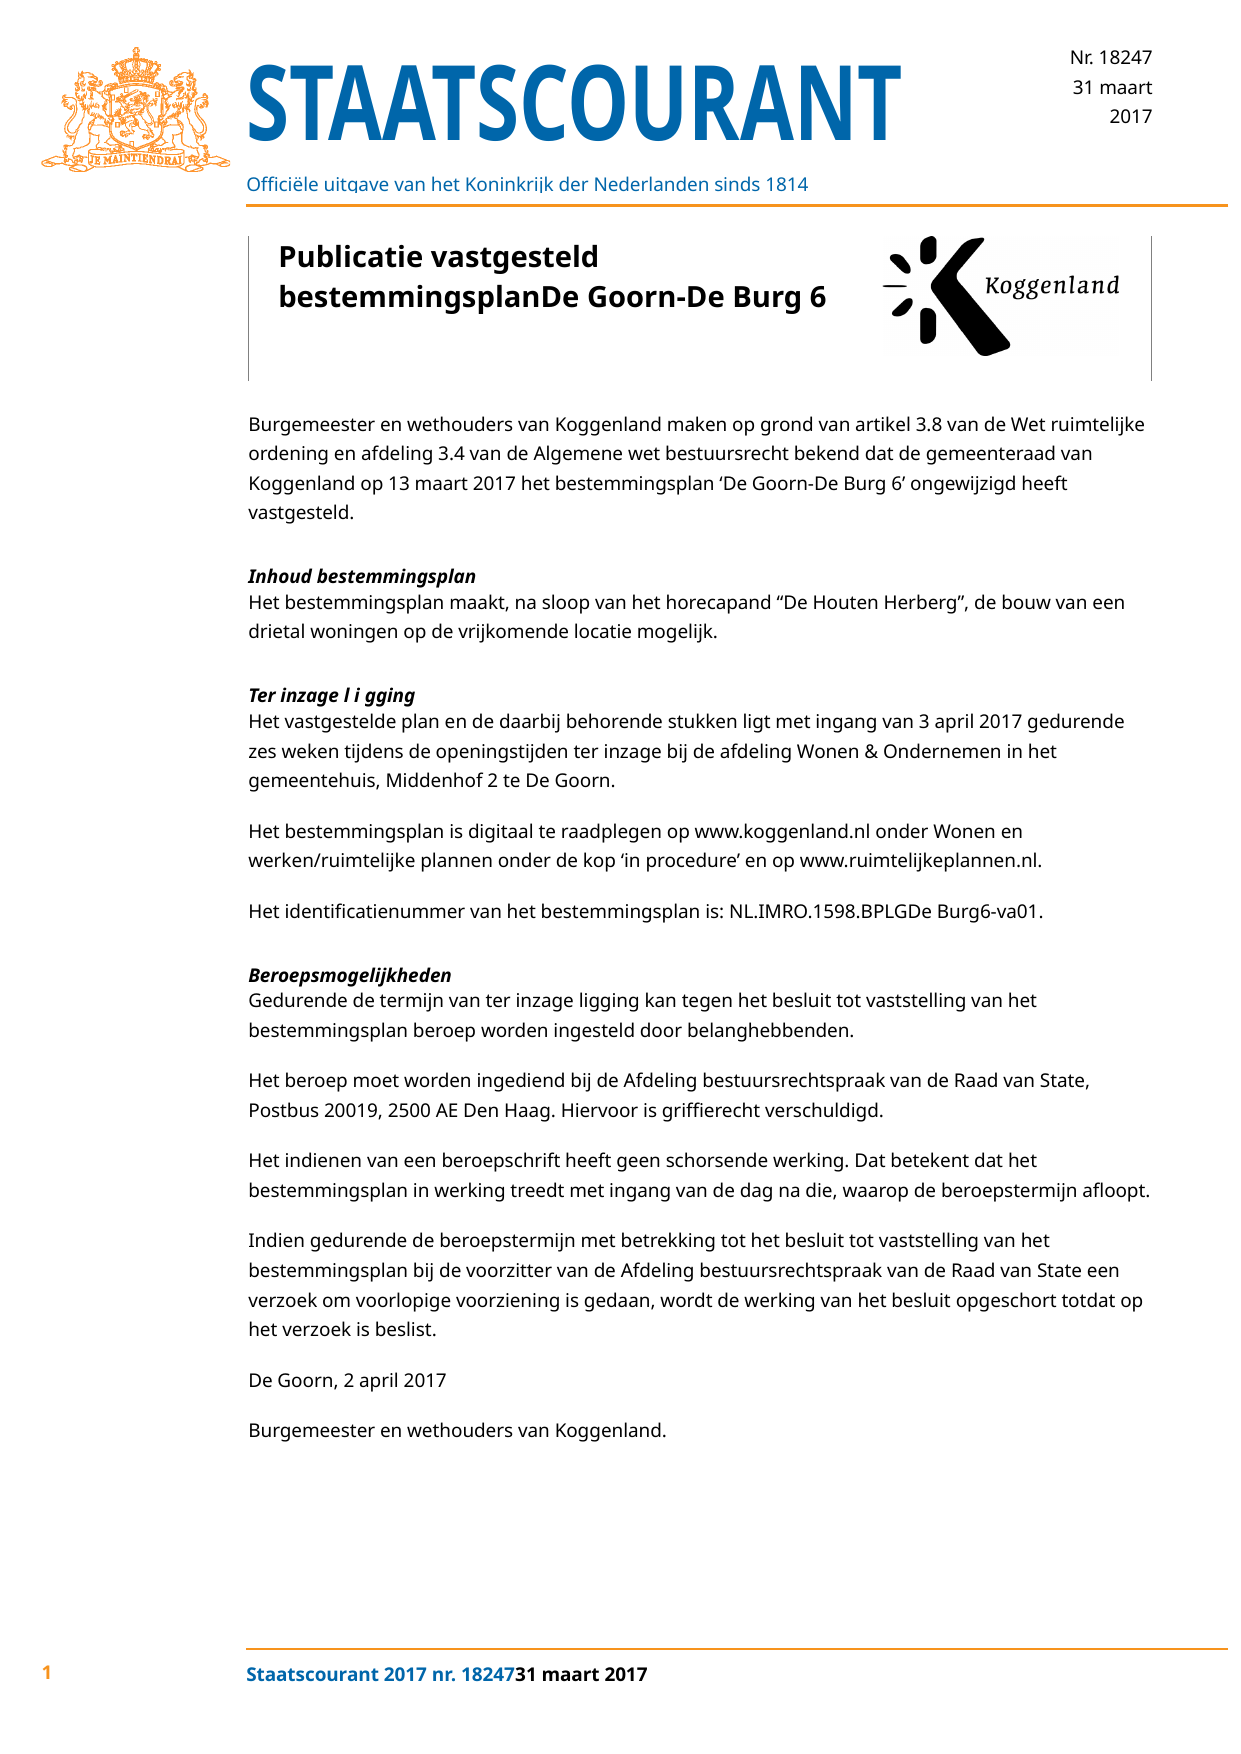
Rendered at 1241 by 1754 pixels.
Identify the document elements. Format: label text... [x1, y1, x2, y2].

text Burgemeester en wethouders van Koggenland. [248, 1417, 1152, 1443]
table_header [850, 236, 1151, 381]
text Beroepsmogelijkheden [248, 962, 1152, 988]
picture [41, 47, 231, 172]
picture [882, 236, 1119, 356]
text Ter inzage l i gging [248, 683, 1152, 708]
text De Goorn, 2 april 2017 [248, 1367, 1152, 1393]
text Inhoud bestemmingsplan [248, 563, 1152, 589]
text Het identificatienummer van het bestemmingsplan is: NL.IMRO.1598.BPLGDe Burg6-va01. [248, 898, 1152, 924]
text Het bestemmingsplan maakt, na sloop van het horecapand “De Houten Herberg”, de bouw van een drietal woningen op de vrijkomende locatie mogelijk. [248, 589, 1152, 644]
text Het vastgestelde plan en de daarbij behorende stukken ligt met ingang van 3 april 2017 gedurende zes weken tijdens de openingstijden ter inzage bij de afdeling Wonen & Ondernemen in het gemeentehuis, Middenhof 2 te De Goorn. [248, 708, 1152, 793]
text Het beroep moet worden ingediend bij de Afdeling bestuursrechtspraak van de Raad van State, Postbus 20019, 2500 AE Den Haag. Hiervoor is griffierecht verschuldigd. [248, 1068, 1152, 1123]
text Het indienen van een beroepschrift heeft geen schorsende werking. Dat betekent dat het bestemmingsplan in werking treedt met ingang van de dag na die, waarop de beroepstermijn afloopt. [248, 1148, 1152, 1203]
text Burgemeester en wethouders van Koggenland maken op grond van artikel 3.8 van de Wet ruimtelijke ordening en afdeling 3.4 van de Algemene wet bestuursrecht bekend dat de gemeenteraad van Koggenland op 13 maart 2017 het bestemmingsplan ‘De Goorn-De Burg 6’ ongewijzigd heeft vastgesteld. [248, 411, 1152, 525]
text Indien gedurende de beroepstermijn met betrekking tot het besluit tot vaststelling van het bestemmingsplan bij de voorzitter van de Afdeling bestuursrechtspraak van de Raad van State een verzoek om voorlopige voorziening is gedaan, wordt de werking van het besluit opgeschort totdat op het verzoek is beslist. [248, 1228, 1152, 1342]
table_header Publicatie vastgesteld bestemmingsplanDe Goorn-De Burg 6 [249, 236, 850, 381]
text Gedurende de termijn van ter inzage ligging kan tegen het besluit tot vaststelling van het bestemmingsplan beroep worden ingesteld door belanghebbenden. [248, 988, 1152, 1043]
text Het bestemmingsplan is digitaal te raadplegen op www.koggenland.nl onder Wonen en werken/ruimtelijke plannen onder de kop ‘in procedure’ en op www.ruimtelijkeplannen.nl. [248, 818, 1152, 873]
